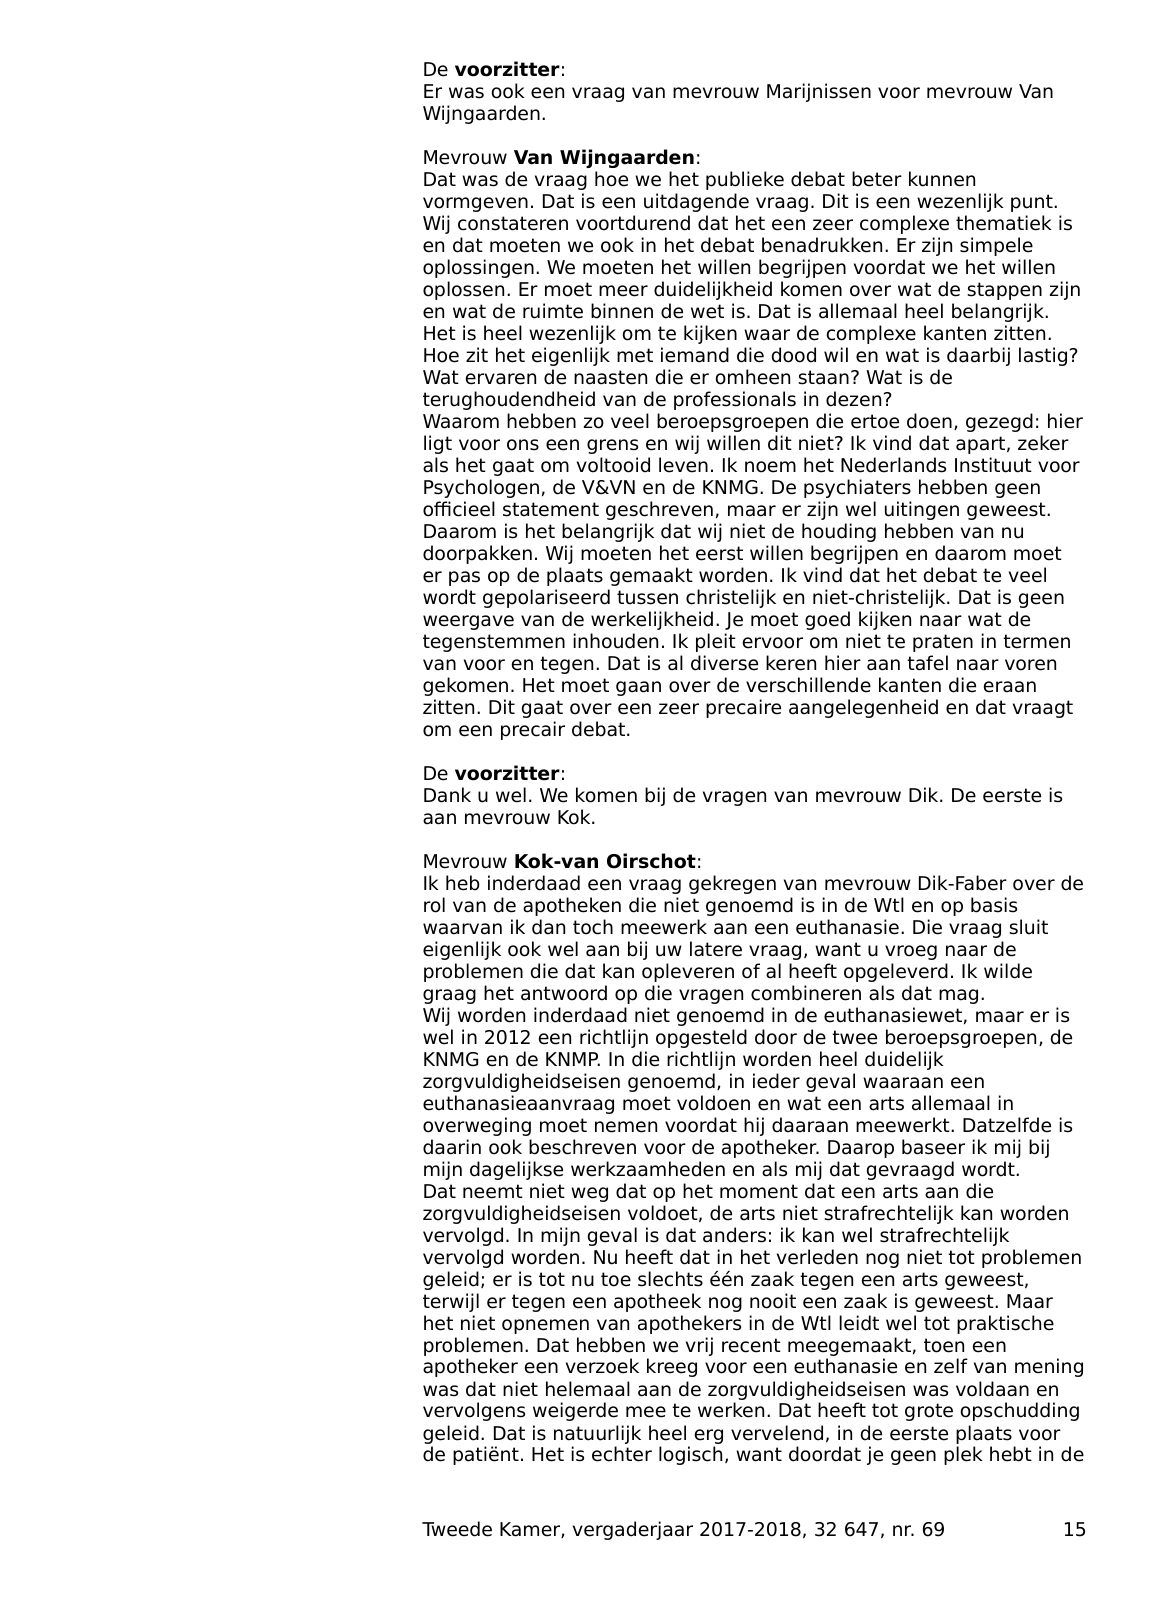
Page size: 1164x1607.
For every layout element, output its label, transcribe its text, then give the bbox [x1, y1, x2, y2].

text Ik heb inderdaad een vraag gekregen van mevrouw Dik-Faber over de rol van de apotheken die niet genoemd is in de Wtl en op basis waarvan ik dan toch meewerk aan een euthanasie. Die vraag sluit eigenlijk ook wel aan bij uw latere vraag, want u vroeg naar de problemen die dat kan opleveren of al heeft opgeleverd. Ik wilde graag het antwoord op die vragen combineren als dat mag. [422, 873, 1087, 1005]
text Wij worden inderdaad niet genoemd in de euthanasiewet, maar er is wel in 2012 een richtlijn opgesteld door de twee beroepsgroepen, de KNMG en de KNMP. In die richtlijn worden heel duidelijk zorgvuldigheidseisen genoemd, in ieder geval waaraan een euthanasieaanvraag moet voldoen en wat een arts allemaal in overweging moet nemen voordat hij daaraan meewerkt. Datzelfde is daarin ook beschreven voor de apotheker. Daarop baseer ik mij bij mijn dagelijkse werkzaamheden en als mij dat gevraagd wordt. [422, 1005, 1087, 1181]
text De voorzitter: [422, 59, 1087, 81]
text Waarom hebben zo veel beroepsgroepen die ertoe doen, gezegd: hier ligt voor ons een grens en wij willen dit niet? Ik vind dat apart, zeker als het gaat om voltooid leven. Ik noem het Nederlands Instituut voor Psychologen, de V&VN en de KNMG. De psychiaters hebben geen officieel statement geschreven, maar er zijn wel uitingen geweest. Daarom is het belangrijk dat wij niet de houding hebben van nu doorpakken. Wij moeten het eerst willen begrijpen en daarom moet er pas op de plaats gemaakt worden. Ik vind dat het debat te veel wordt gepolariseerd tussen christelijk en niet-christelijk. Dat is geen weergave van de werkelijkheid. Je moet goed kijken naar wat de tegenstemmen inhouden. Ik pleit ervoor om niet te praten in termen van voor en tegen. Dat is al diverse keren hier aan tafel naar voren gekomen. Het moet gaan over de verschillende kanten die eraan zitten. Dit gaat over een zeer precaire aangelegenheid en dat vraagt om een precair debat. [422, 411, 1087, 741]
text Dank u wel. We komen bij de vragen van mevrouw Dik. De eerste is aan mevrouw Kok. [422, 785, 1087, 829]
text De voorzitter: [422, 763, 1087, 785]
text Mevrouw Van Wijngaarden: [422, 147, 1087, 169]
text Dat neemt niet weg dat op het moment dat een arts aan die zorgvuldigheidseisen voldoet, de arts niet strafrechtelijk kan worden vervolgd. In mijn geval is dat anders: ik kan wel strafrechtelijk vervolgd worden. Nu heeft dat in het verleden nog niet tot problemen geleid; er is tot nu toe slechts één zaak tegen een arts geweest, terwijl er tegen een apotheek nog nooit een zaak is geweest. Maar het niet opnemen van apothekers in de Wtl leidt wel tot praktische problemen. Dat hebben we vrij recent meegemaakt, toen een apotheker een verzoek kreeg voor een euthanasie en zelf van mening was dat niet helemaal aan de zorgvuldigheidseisen was voldaan en vervolgens weigerde mee te werken. Dat heeft tot grote opschudding geleid. Dat is natuurlijk heel erg vervelend, in de eerste plaats voor de patiënt. Het is echter logisch, want doordat je geen plek hebt in de [422, 1181, 1087, 1466]
text Er was ook een vraag van mevrouw Marijnissen voor mevrouw Van Wijngaarden. [422, 81, 1087, 125]
text Dat was de vraag hoe we het publieke debat beter kunnen vormgeven. Dat is een uitdagende vraag. Dit is een wezenlijk punt. Wij constateren voortdurend dat het een zeer complexe thematiek is en dat moeten we ook in het debat benadrukken. Er zijn simpele oplossingen. We moeten het willen begrijpen voordat we het willen oplossen. Er moet meer duidelijkheid komen over wat de stappen zijn en wat de ruimte binnen de wet is. Dat is allemaal heel belangrijk. Het is heel wezenlijk om te kijken waar de complexe kanten zitten. Hoe zit het eigenlijk met iemand die dood wil en wat is daarbij lastig? Wat ervaren de naasten die er omheen staan? Wat is de terughoudendheid van de professionals in dezen? [422, 169, 1087, 411]
text Mevrouw Kok-van Oirschot: [422, 851, 1087, 873]
